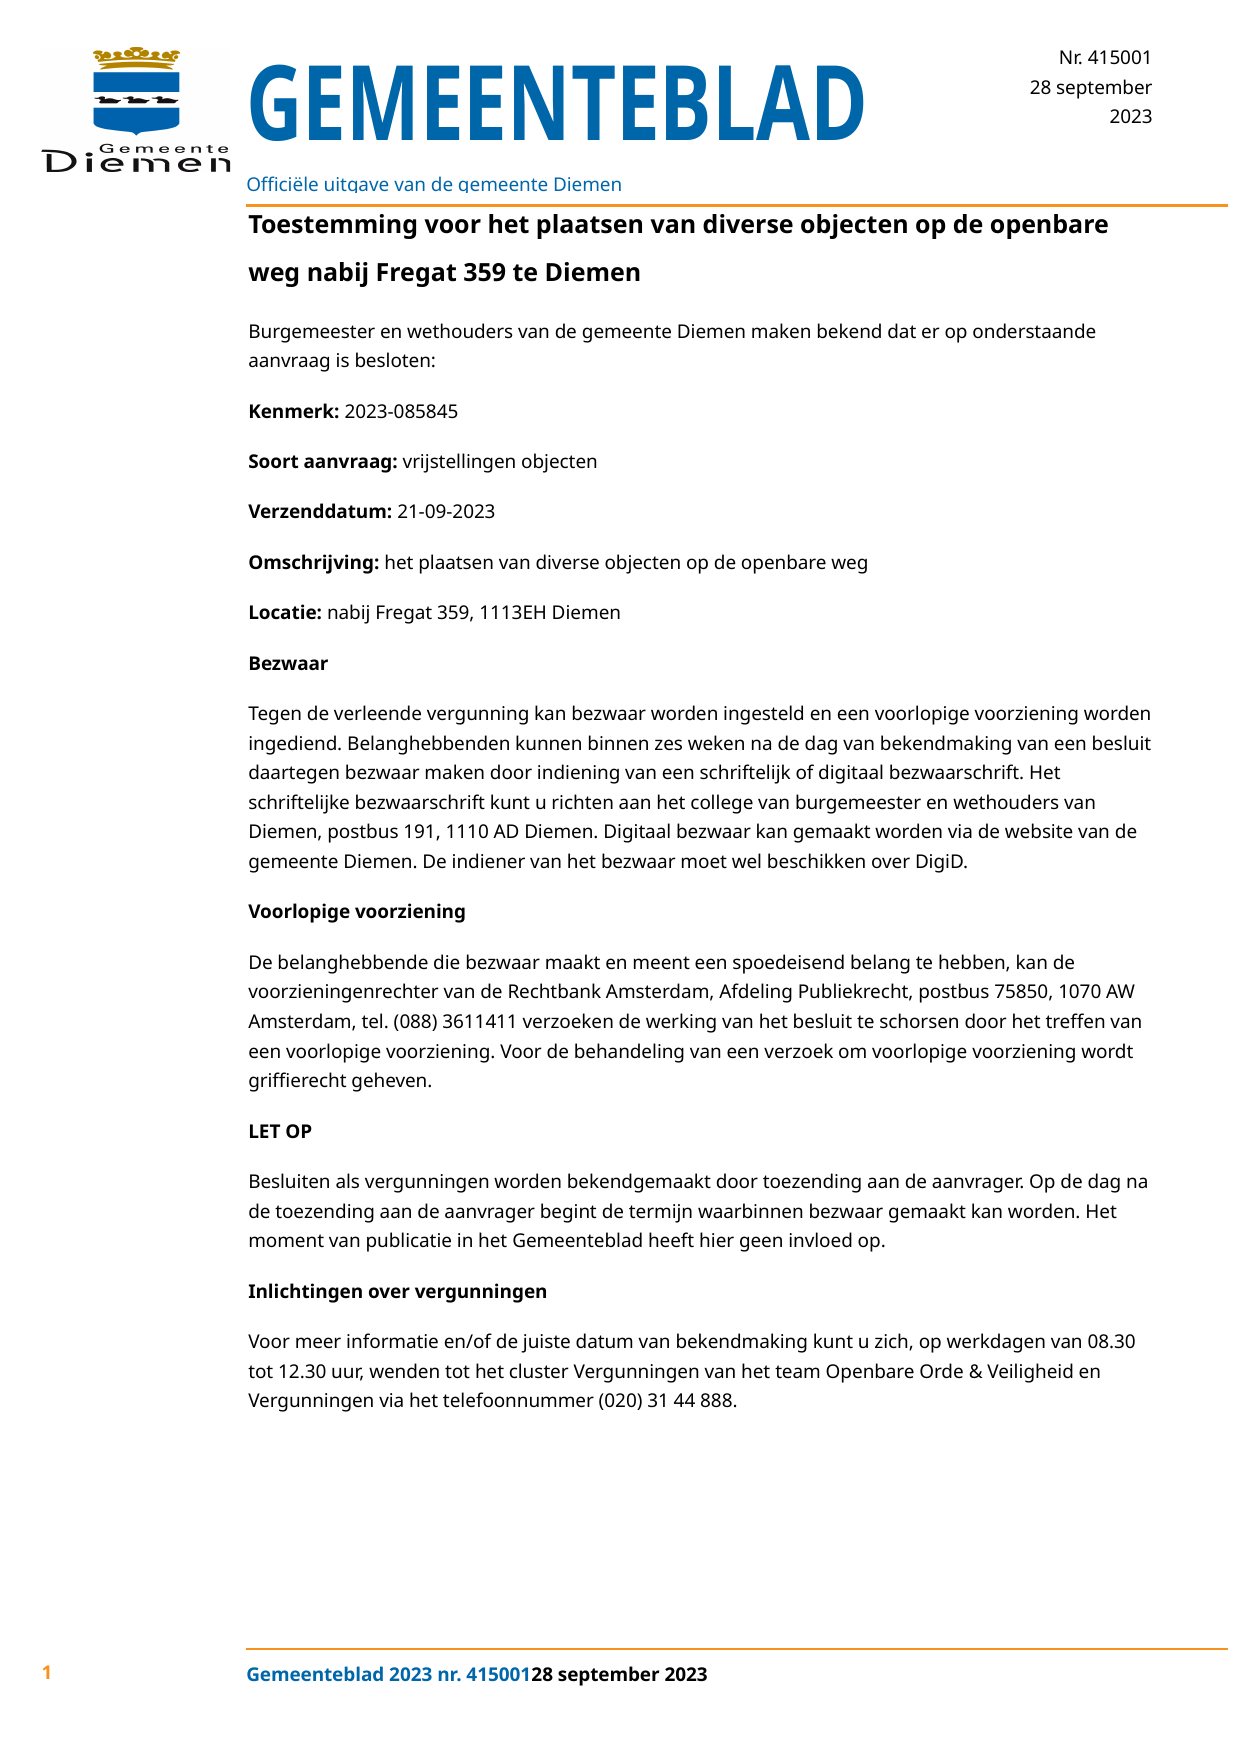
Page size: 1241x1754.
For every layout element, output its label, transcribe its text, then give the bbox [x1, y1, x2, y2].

text De belanghebbende die bezwaar maakt en meent een spoedeisend belang te hebben, kan de voorzieningenrechter van de Rechtbank Amsterdam, Afdeling Publiekrecht, postbus 75850, 1070 AW Amsterdam, tel. (088) 3611411 verzoeken de werking van het besluit te schorsen door het treffen van een voorlopige voorziening. Voor de behandeling van een verzoek om voorlopige voorziening wordt griffierecht geheven. [248, 949, 1152, 1093]
text Soort aanvraag: vrijstellingen objecten [248, 448, 1152, 474]
text Locatie: nabij Fregat 359, 1113EH Diemen [248, 599, 1152, 625]
text Bezwaar [248, 650, 1152, 676]
text Tegen de verleende vergunning kan bezwaar worden ingesteld en een voorlopige voorziening worden ingediend. Belanghebbenden kunnen binnen zes weken na de dag van bekendmaking van een besluit daartegen bezwaar maken door indiening van een schriftelijk of digitaal bezwaarschrift. Het schriftelijke bezwaarschrift kunt u richten aan het college van burgemeester en wethouders van Diemen, postbus 191, 1110 AD Diemen. Digitaal bezwaar kan gemaakt worden via de website van de gemeente Diemen. De indiener van het bezwaar moet wel beschikken over DigiD. [248, 700, 1152, 874]
text Omschrijving: het plaatsen van diverse objecten op de openbare weg [248, 549, 1152, 575]
text Besluiten als vergunningen worden bekendgemaakt door toezending aan de aanvrager. Op de dag na de toezending aan de aanvrager begint de termijn waarbinnen bezwaar gemaakt kan worden. Het moment van publicatie in het Gemeenteblad heeft hier geen invloed op. [248, 1168, 1152, 1253]
text Kenmerk: 2023-085845 [248, 398, 1152, 424]
text Verzenddatum: 21-09-2023 [248, 499, 1152, 524]
text Voor meer informatie en/of de juiste datum van bekendmaking kunt u zich, op werkdagen van 08.30 tot 12.30 uur, wenden tot het cluster Vergunningen van het team Openbare Orde & Veiligheid en Vergunningen via het telefoonnummer (020) 31 44 888. [248, 1328, 1152, 1413]
text Inlichtingen over vergunningen [248, 1278, 1152, 1304]
text Voorlopige voorziening [248, 899, 1152, 924]
text Toestemming voor het plaatsen van diverse objecten op de openbare weg nabij Fregat 359 te Diemen [248, 207, 1152, 288]
picture [41, 47, 231, 172]
text Burgemeester en wethouders van de gemeente Diemen maken bekend dat er op onderstaande aanvraag is besloten: [248, 318, 1152, 373]
text LET OP [248, 1118, 1152, 1144]
